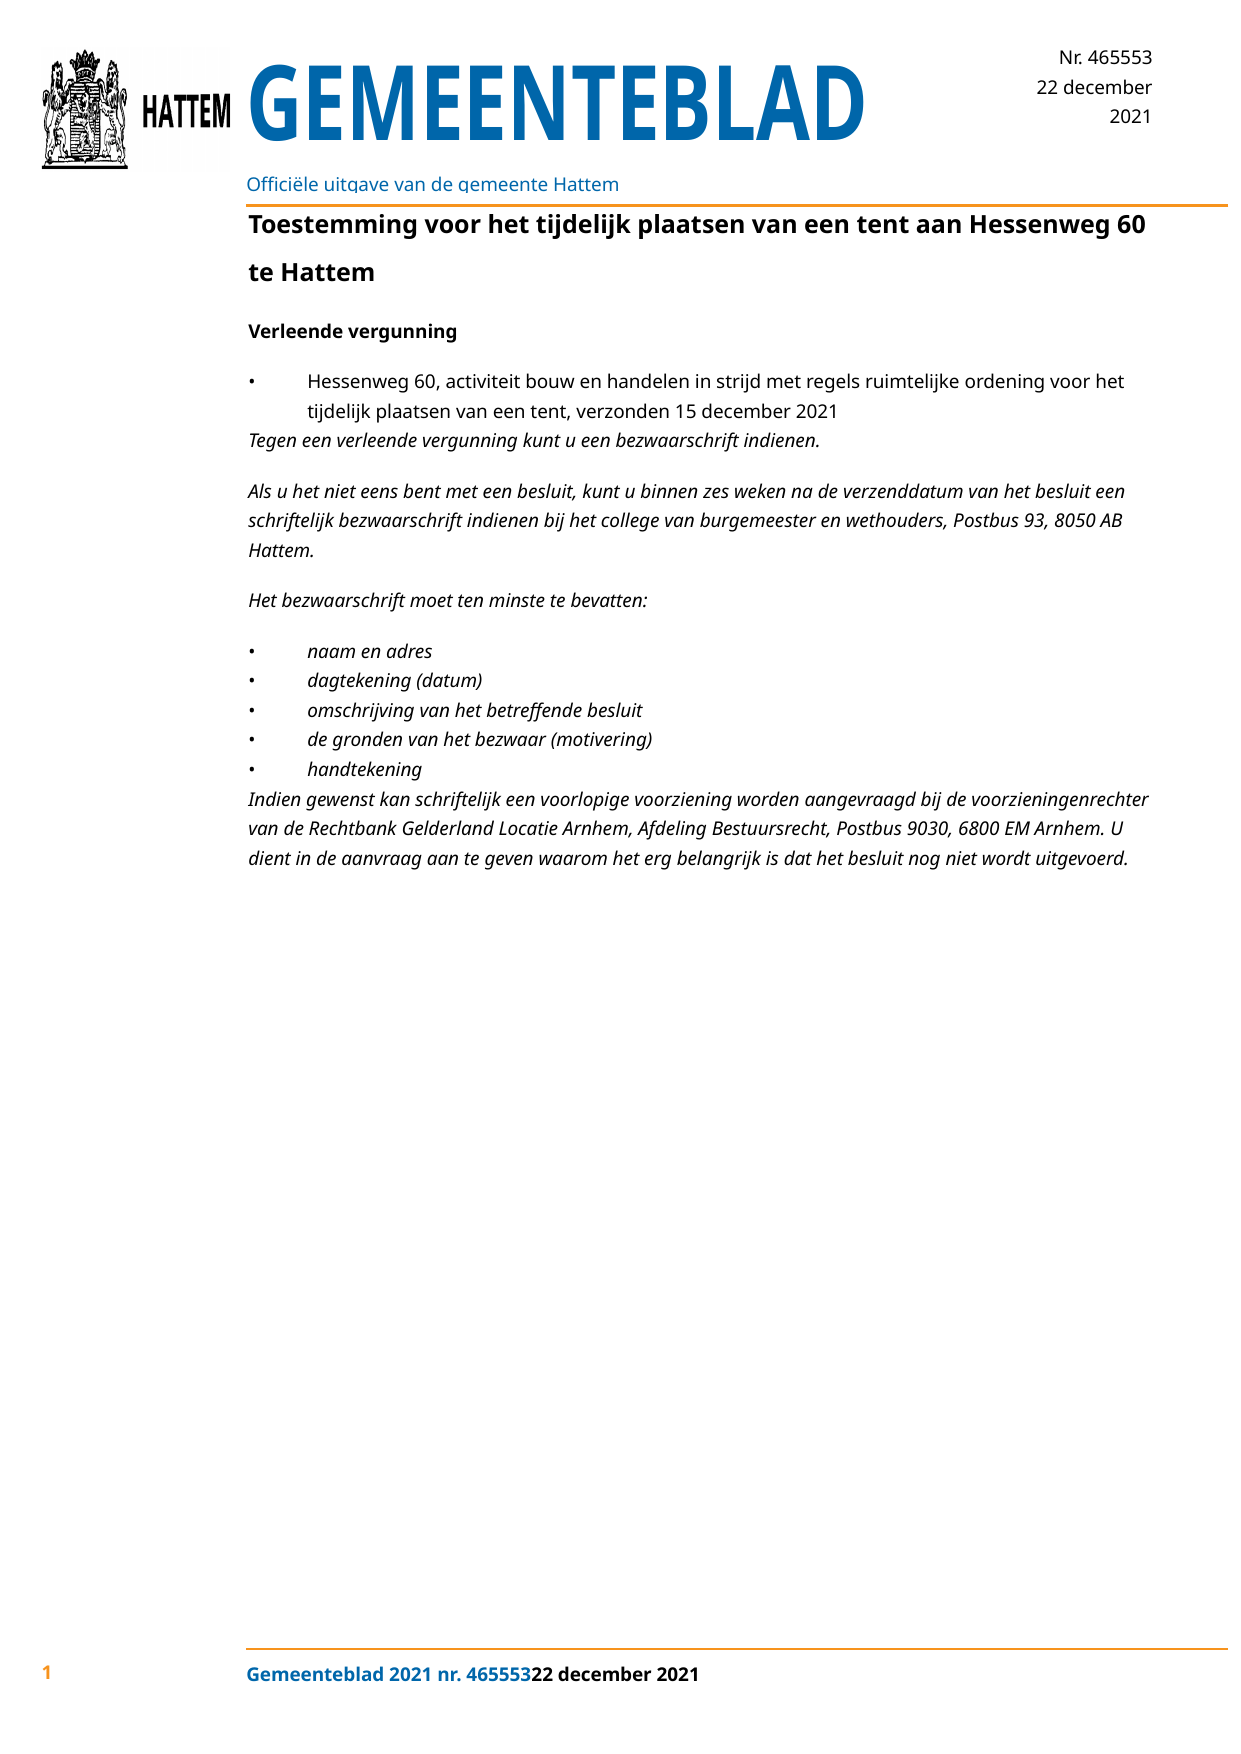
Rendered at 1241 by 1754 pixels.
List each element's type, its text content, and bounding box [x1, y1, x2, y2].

text Toestemming voor het tijdelijk plaatsen van een tent aan Hessenweg 60 te Hattem [248, 207, 1152, 288]
text Verleende vergunning [248, 318, 1152, 344]
list dagtekening (datum) [248, 667, 1152, 693]
text Het bezwaarschrift moet ten minste te bevatten: [248, 587, 1152, 613]
text Als u het niet eens bent met een besluit, kunt u binnen zes weken na de verzenddatum van het besluit een schriftelijk bezwaarschrift indienen bij het college van burgemeester en wethouders, Postbus 93, 8050 AB Hattem. [248, 478, 1152, 563]
list Hessenweg 60, activiteit bouw en handelen in strijd met regels ruimtelijke ordening voor het tijdelijk plaatsen van een tent, verzonden 15 december 2021 [248, 368, 1152, 424]
list omschrijving van het betreffende besluit [248, 697, 1152, 723]
picture [41, 47, 231, 172]
list handtekening [248, 756, 1152, 782]
text Indien gewenst kan schriftelijk een voorlopige voorziening worden aangevraagd bij de voorzieningenrechter van de Rechtbank Gelderland Locatie Arnhem, Afdeling Bestuursrecht, Postbus 9030, 6800 EM Arnhem. U dient in de aanvraag aan te geven waarom het erg belangrijk is dat het besluit nog niet wordt uitgevoerd. [248, 786, 1152, 871]
list de gronden van het bezwaar (motivering) [248, 727, 1152, 752]
list naam en adres [248, 638, 1152, 664]
text Tegen een verleende vergunning kunt u een bezwaarschrift indienen. [248, 427, 1152, 453]
